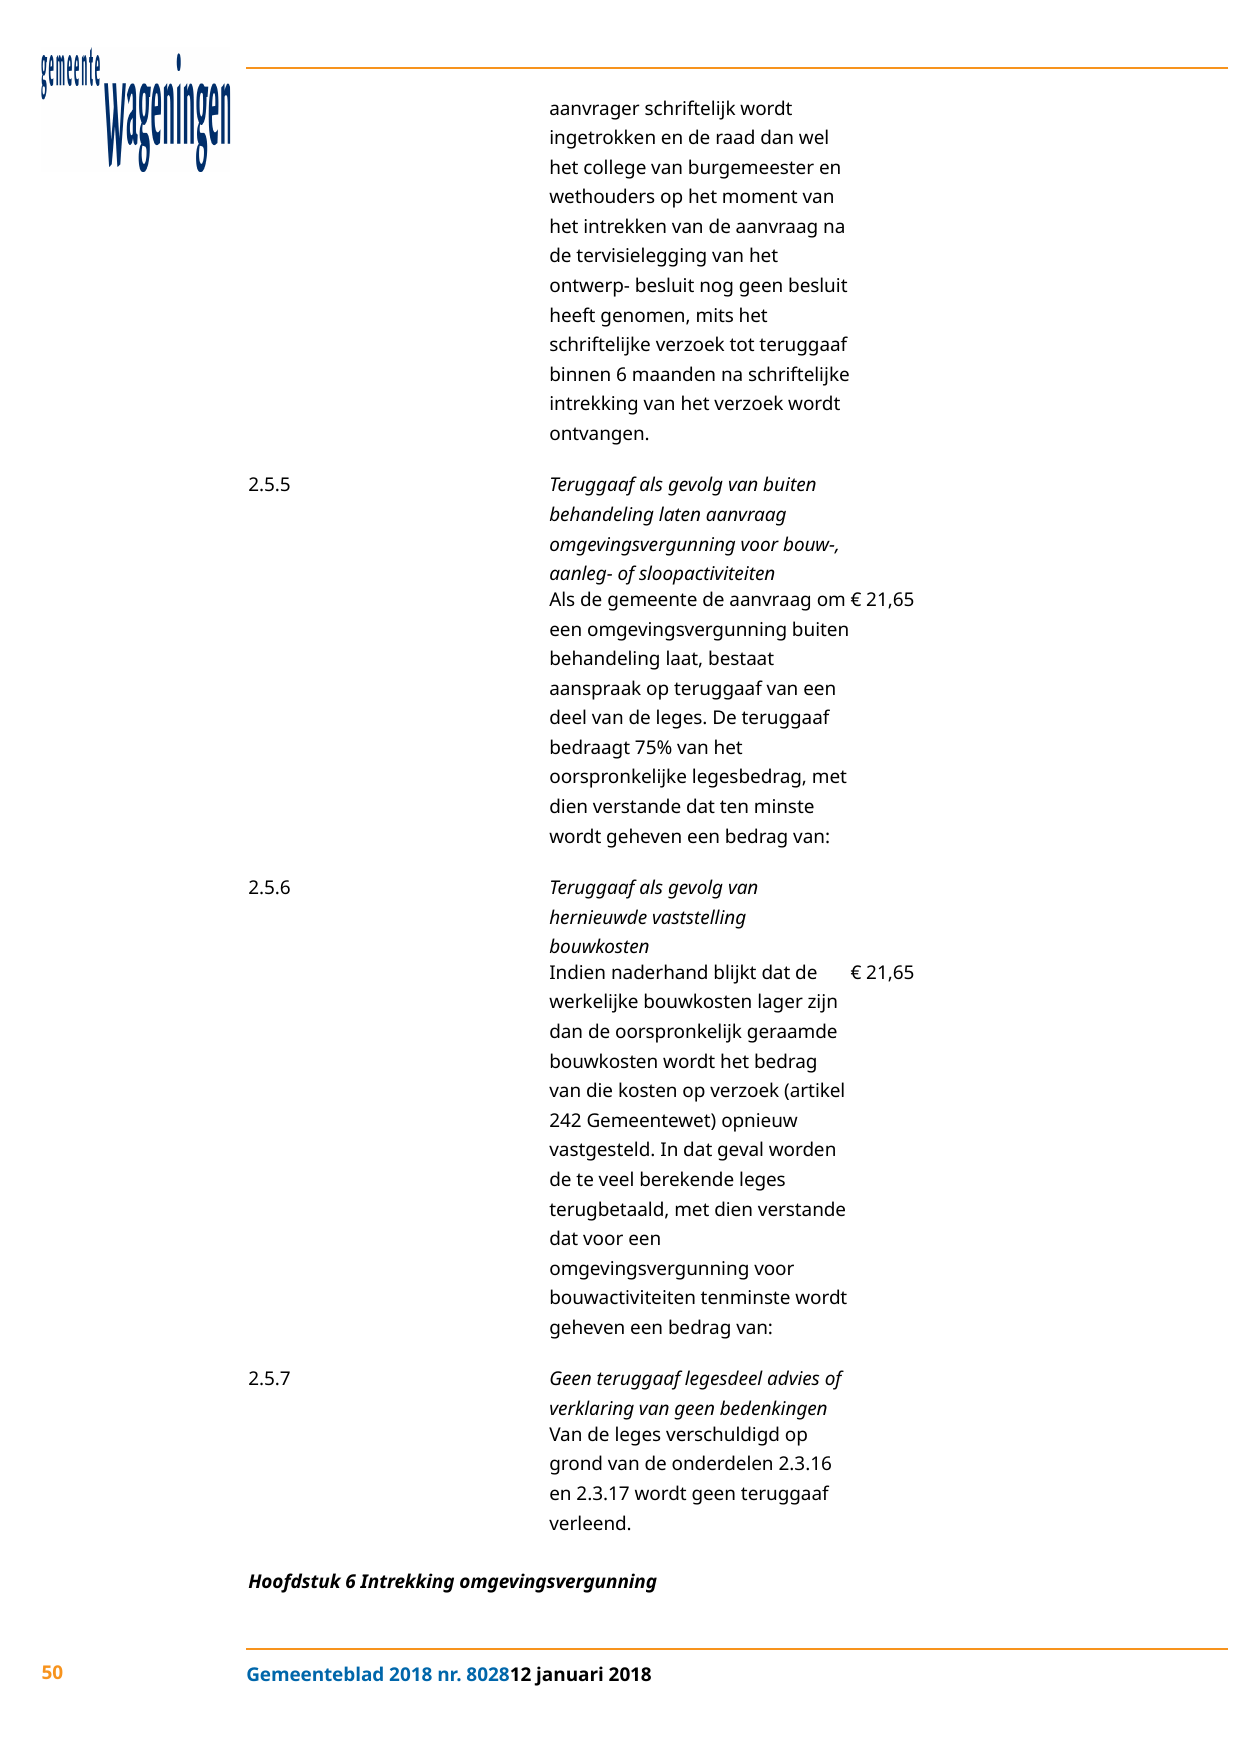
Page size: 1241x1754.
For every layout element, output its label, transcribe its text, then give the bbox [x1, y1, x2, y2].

table_cell [549, 446, 850, 472]
table_cell [549, 1340, 850, 1366]
table_cell Teruggaaf als gevolg van buiten behandeling laten aanvraag omgevingsvergunning voor bouw-, aanleg- of sloopactiviteiten [549, 472, 850, 586]
table_cell [248, 586, 549, 848]
table_cell € 21,65 [850, 586, 1152, 848]
table_cell [850, 1366, 1152, 1421]
table_cell € 21,65 [850, 959, 1152, 1340]
table_cell [248, 1421, 549, 1535]
table_cell [850, 472, 1152, 586]
table_cell aanvrager schriftelijk wordt ingetrokken en de raad dan wel het college van burgemeester en wethouders op het moment van het intrekken van de aanvraag na de tervisielegging van het ontwerp- besluit nog geen besluit heeft genomen, mits het schriftelijke verzoek tot teruggaaf binnen 6 maanden na schriftelijke intrekking van het verzoek wordt ontvangen. [549, 95, 850, 446]
table_cell [850, 874, 1152, 959]
table_cell [248, 95, 549, 446]
table_cell [248, 849, 549, 874]
table_cell Geen teruggaaf legesdeel advies of verklaring van geen bedenkingen [549, 1366, 850, 1421]
text Hoofdstuk 6 Intrekking omgevingsvergunning [248, 1568, 1152, 1594]
table_cell [850, 1421, 1152, 1535]
picture [41, 47, 231, 172]
table_cell Van de leges verschuldigd op grond van de onderdelen 2.3.16 en 2.3.17 wordt geen teruggaaf verleend. [549, 1421, 850, 1535]
table_cell [850, 446, 1152, 472]
table_cell 2.5.5 [248, 472, 549, 586]
table_cell [850, 1340, 1152, 1366]
table_cell Als de gemeente de aanvraag om een omgevingsvergunning buiten behandeling laat, bestaat aanspraak op teruggaaf van een deel van de leges. De teruggaaf bedraagt 75% van het oorspronkelijke legesbedrag, met dien verstande dat ten minste wordt geheven een bedrag van: [549, 586, 850, 848]
table_cell [248, 1340, 549, 1366]
table_cell 2.5.6 [248, 874, 549, 959]
table_cell Teruggaaf als gevolg van hernieuwde vaststelling bouwkosten [549, 874, 850, 959]
table_cell [248, 959, 549, 1340]
table_cell [248, 446, 549, 472]
table_cell [850, 849, 1152, 874]
table_cell [549, 849, 850, 874]
table_cell 2.5.7 [248, 1366, 549, 1421]
table_cell [850, 95, 1152, 446]
table_cell Indien naderhand blijkt dat de werkelijke bouwkosten lager zijn dan de oorspronkelijk geraamde bouwkosten wordt het bedrag van die kosten op verzoek (artikel 242 Gemeentewet) opnieuw vastgesteld. In dat geval worden de te veel berekende leges terugbetaald, met dien verstande dat voor een omgevingsvergunning voor bouwactiviteiten tenminste wordt geheven een bedrag van: [549, 959, 850, 1340]
